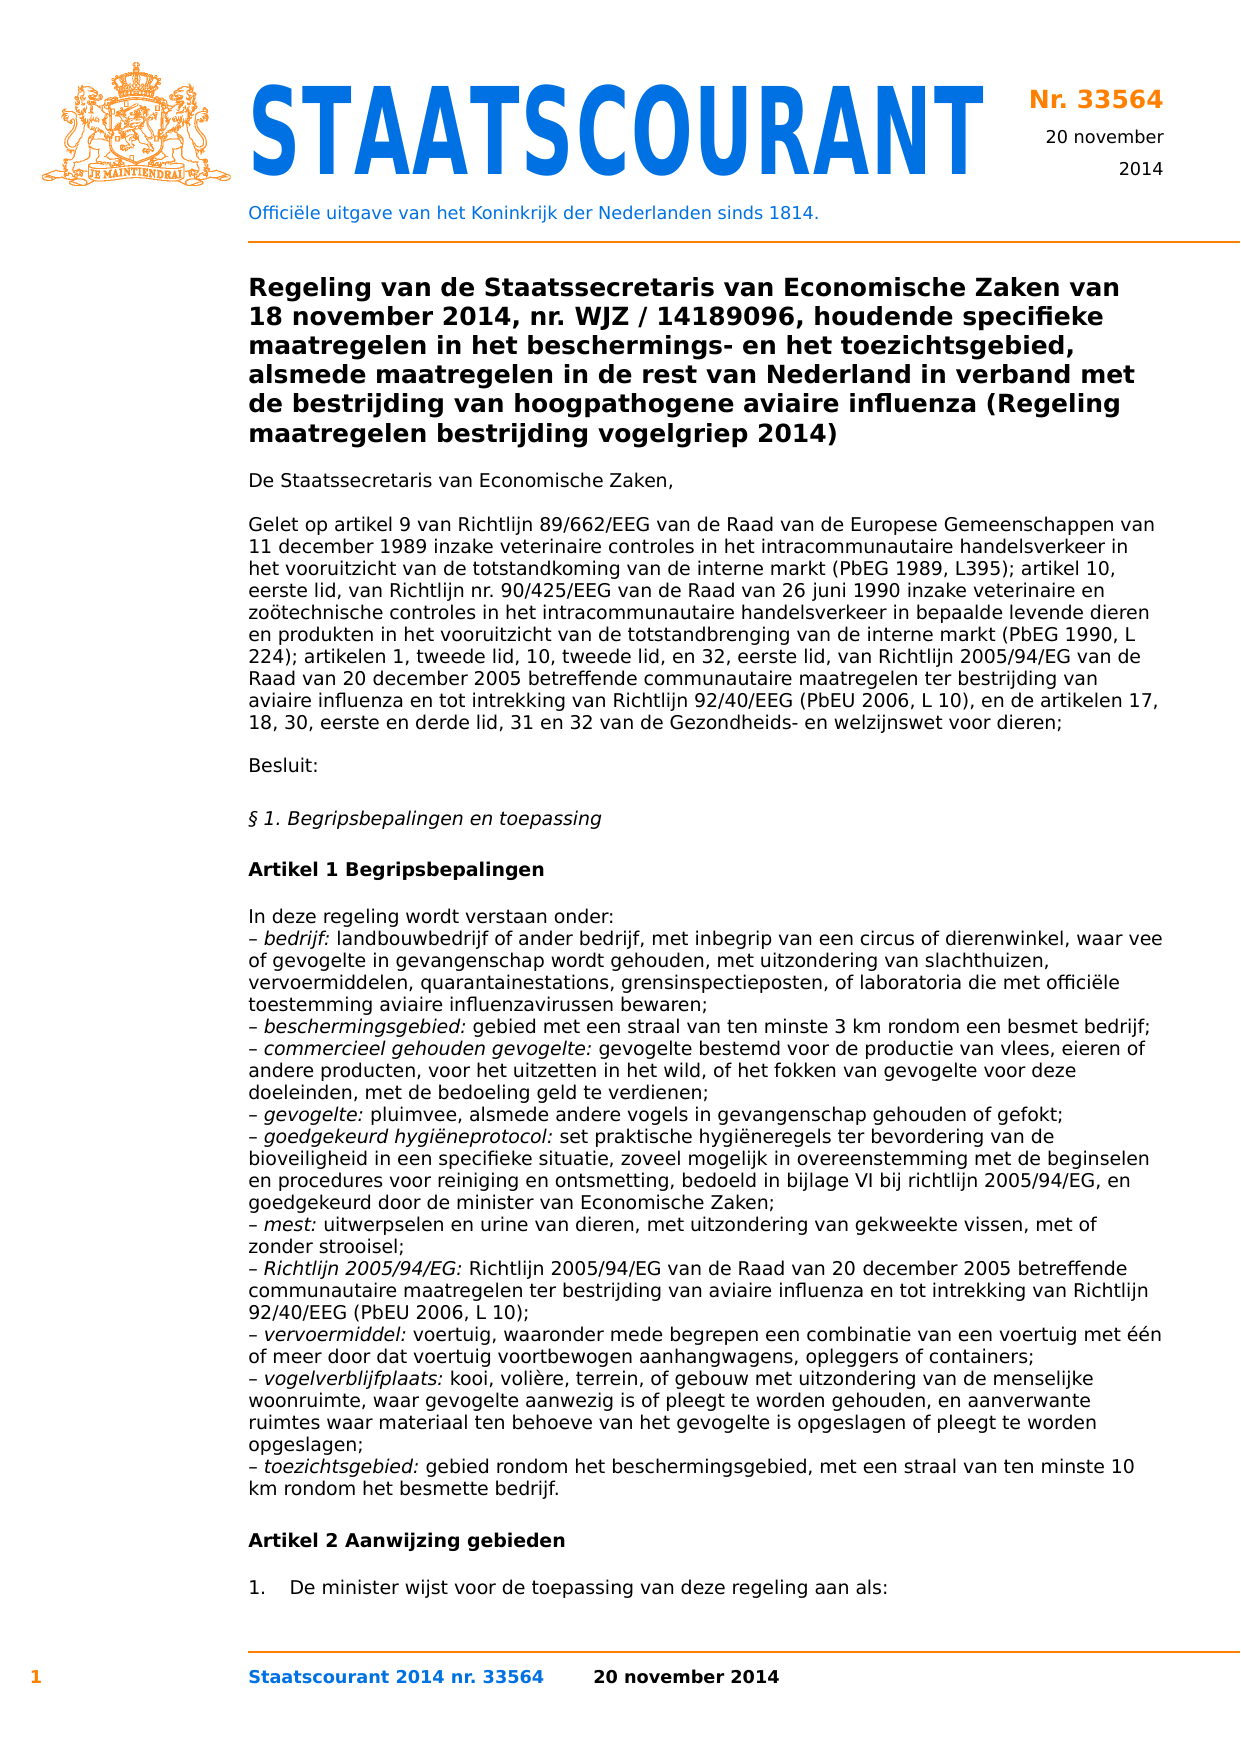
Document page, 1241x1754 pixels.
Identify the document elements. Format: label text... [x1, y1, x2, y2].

picture [41, 62, 231, 186]
subtitle § 1. Begripsbepalingen en toepassing [248, 807, 1163, 829]
text – beschermingsgebied: gebied met een straal van ten minste 3 km rondom een besmet bedrijf; [248, 1016, 1163, 1038]
table_cell 20 november [998, 121, 1240, 153]
table_cell Officiële uitgave van het Koninkrijk der Nederlanden sinds 1814. [248, 203, 1240, 241]
text Gelet op artikel 9 van Richtlijn 89/662/EEG van de Raad van de Europese Gemeenschappen van 11 december 1989 inzake veterinaire controles in het intracommunautaire handelsverkeer in het vooruitzicht van de totstandkoming van de interne markt (PbEG 1989, L395); artikel 10, eerste lid, van Richtlijn nr. 90/425/EEG van de Raad van 26 juni 1990 inzake veterinaire en zoötechnische controles in het intracommunautaire handelsverkeer in bepaalde levende dieren en produkten in het vooruitzicht van de totstandbrenging van de interne markt (PbEG 1990, L 224); artikelen 1, tweede lid, 10, tweede lid, en 32, eerste lid, van Richtlijn 2005/94/EG van de Raad van 20 december 2005 betreffende communautaire maatregelen ter bestrijding van aviaire influenza en tot intrekking van Richtlijn 92/40/EEG (PbEU 2006, L 10), en de artikelen 17, 18, 30, eerste en derde lid, 31 en 32 van de Gezondheids- en welzijnswet voor dieren; [248, 514, 1163, 733]
table_header Nr. 33564 [998, 62, 1240, 121]
text 1. De minister wijst voor de toepassing van deze regeling aan als: [248, 1577, 1163, 1599]
table_header STAATSCOURANT [248, 62, 998, 203]
text – mest: uitwerpselen en urine van dieren, met uitzondering van gekweekte vissen, met of zonder strooisel; [248, 1214, 1163, 1258]
text De Staatssecretaris van Economische Zaken, [248, 470, 1163, 492]
text – vogelverblijfplaats: kooi, volière, terrein, of gebouw met uitzondering van de menselijke woonruimte, waar gevogelte aanwezig is of pleegt te worden gehouden, en aanverwante ruimtes waar materiaal ten behoeve van het gevogelte is opgeslagen of pleegt te worden opgeslagen; [248, 1368, 1163, 1456]
text – goedgekeurd hygiëneprotocol: set praktische hygiëneregels ter bevordering van de bioveiligheid in een specifieke situatie, zoveel mogelijk in overeenstemming met de beginselen en procedures voor reiniging en ontsmetting, bedoeld in bijlage VI bij richtlijn 2005/94/EG, en goedgekeurd door de minister van Economische Zaken; [248, 1126, 1163, 1214]
text – gevogelte: pluimvee, alsmede andere vogels in gevangenschap gehouden of gefokt; [248, 1104, 1163, 1126]
text – vervoermiddel: voertuig, waaronder mede begrepen een combinatie van een voertuig met één of meer door dat voertuig voortbewogen aanhangwagens, opleggers of containers; [248, 1324, 1163, 1368]
table_header [25, 62, 248, 241]
subtitle Artikel 2 Aanwijzing gebieden [248, 1530, 1163, 1552]
text – Richtlijn 2005/94/EG: Richtlijn 2005/94/EG van de Raad van 20 december 2005 betreffende communautaire maatregelen ter bestrijding van aviaire influenza en tot intrekking van Richtlijn 92/40/EEG (PbEU 2006, L 10); [248, 1258, 1163, 1324]
table_cell 2014 [998, 153, 1240, 203]
text – commercieel gehouden gevogelte: gevogelte bestemd voor de productie van vlees, eieren of andere producten, voor het uitzetten in het wild, of het fokken van gevogelte voor deze doeleinden, met de bedoeling geld te verdienen; [248, 1038, 1163, 1104]
text – toezichtsgebied: gebied rondom het beschermingsgebied, met een straal van ten minste 10 km rondom het besmette bedrijf. [248, 1456, 1163, 1500]
text Besluit: [248, 755, 1163, 777]
subtitle Artikel 1 Begripsbepalingen [248, 859, 1163, 881]
text In deze regeling wordt verstaan onder: [248, 906, 1163, 928]
subtitle Regeling van de Staatssecretaris van Economische Zaken van 18 november 2014, nr. WJZ / 14189096, houdende specifieke maatregelen in het beschermings- en het toezichtsgebied, alsmede maatregelen in de rest van Nederland in verband met de bestrijding van hoogpathogene aviaire influenza (Regeling maatregelen bestrijding vogelgriep 2014) [248, 273, 1163, 448]
text – bedrijf: landbouwbedrijf of ander bedrijf, met inbegrip van een circus of dierenwinkel, waar vee of gevogelte in gevangenschap wordt gehouden, met uitzondering van slachthuizen, vervoermiddelen, quarantainestations, grensinspectieposten, of laboratoria die met officiële toestemming aviaire influenzavirussen bewaren; [248, 928, 1163, 1016]
